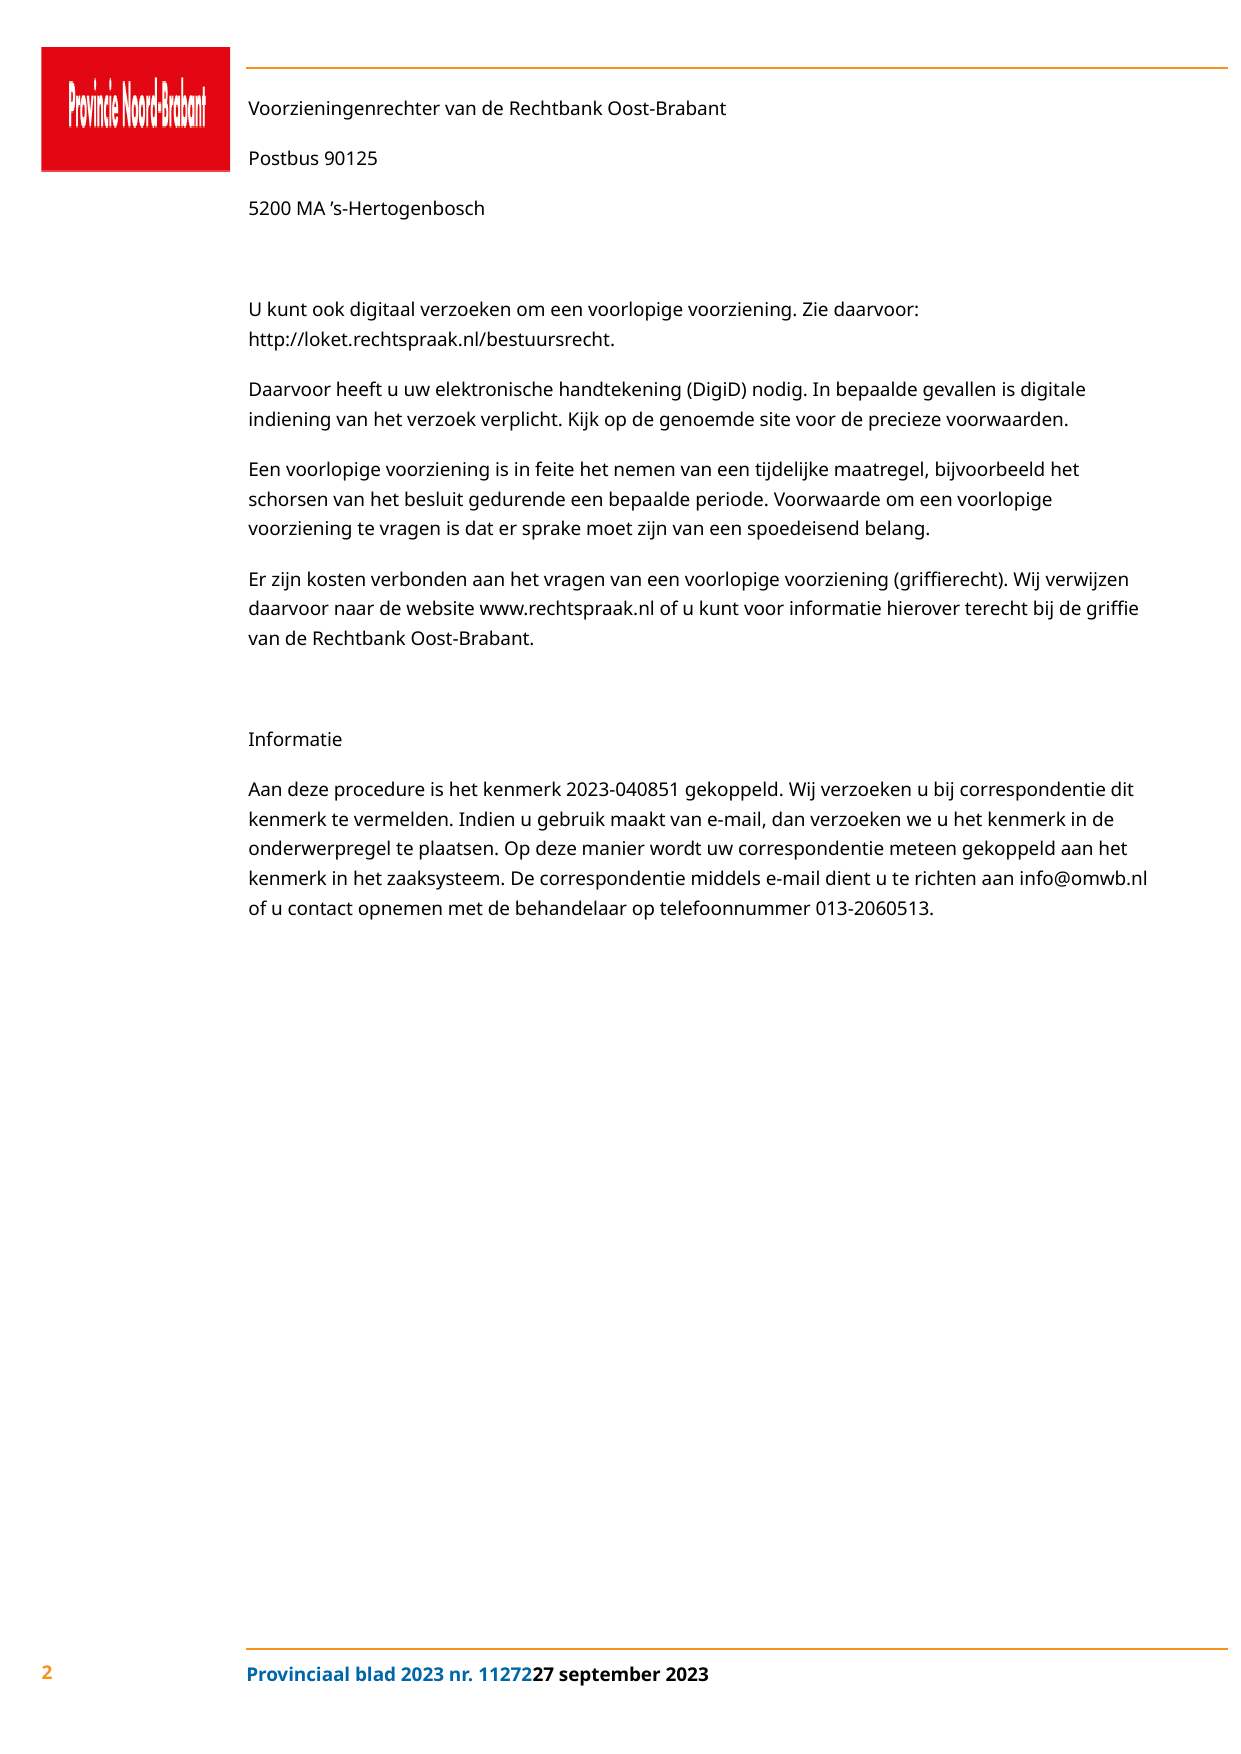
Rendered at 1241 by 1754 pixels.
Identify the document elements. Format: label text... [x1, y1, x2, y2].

text Informatie [248, 726, 1152, 752]
text Postbus 90125 [248, 145, 1152, 171]
text 5200 MA ’s-Hertogenbosch [248, 196, 1152, 221]
text Er zijn kosten verbonden aan het vragen van een voorlopige voorziening (griffierecht). Wij verwijzen daarvoor naar de website www.rechtspraak.nl of u kunt voor informatie hierover terecht bij de griffie van de Rechtbank Oost-Brabant. [248, 566, 1152, 651]
picture [41, 47, 231, 172]
text Aan deze procedure is het kenmerk 2023-040851 gekoppeld. Wij verzoeken u bij correspondentie dit kenmerk te vermelden. Indien u gebruik maakt van e-mail, dan verzoeken we u het kenmerk in de onderwerpregel te plaatsen. Op deze manier wordt uw correspondentie meteen gekoppeld aan het kenmerk in het zaaksysteem. De correspondentie middels e-mail dient u te richten aan info@omwb.nl of u contact opnemen met de behandelaar op telefoonnummer 013-2060513. [248, 776, 1152, 921]
text U kunt ook digitaal verzoeken om een voorlopige voorziening. Zie daarvoor: http://loket.rechtspraak.nl/bestuursrecht. [248, 296, 1152, 352]
text Voorzieningenrechter van de Rechtbank Oost-Brabant [248, 95, 1152, 121]
text Een voorlopige voorziening is in feite het nemen van een tijdelijke maatregel, bijvoorbeeld het schorsen van het besluit gedurende een bepaalde periode. Voorwaarde om een voorlopige voorziening te vragen is dat er sprake moet zijn van een spoedeisend belang. [248, 456, 1152, 541]
text Daarvoor heeft u uw elektronische handtekening (DigiD) nodig. In bepaalde gevallen is digitale indiening van het verzoek verplicht. Kijk op de genoemde site voor de precieze voorwaarden. [248, 376, 1152, 432]
